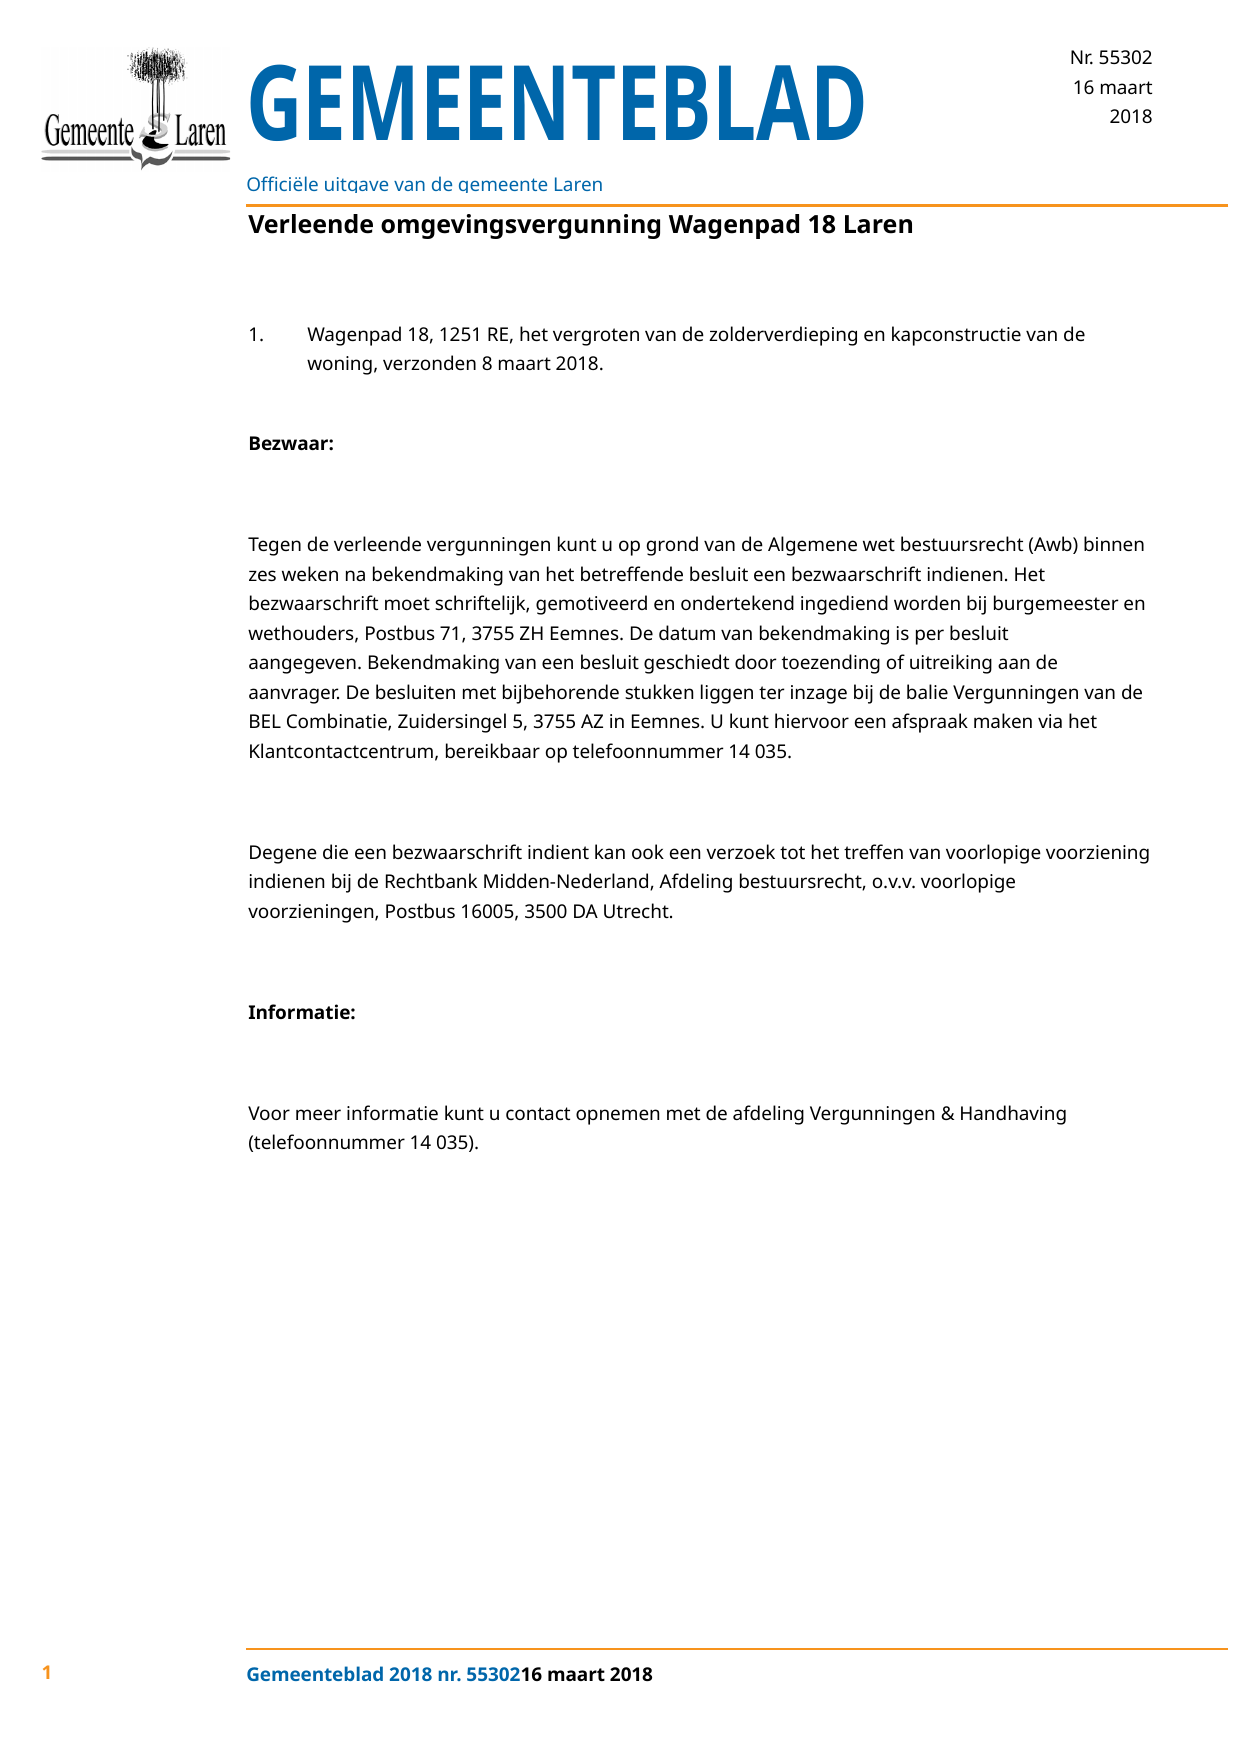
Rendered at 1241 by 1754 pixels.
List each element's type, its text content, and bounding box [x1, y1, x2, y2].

text Tegen de verleende vergunningen kunt u op grond van de Algemene wet bestuursrecht (Awb) binnen zes weken na bekendmaking van het betreffende besluit een bezwaarschrift indienen. Het bezwaarschrift moet schriftelijk, gemotiveerd en ondertekend ingediend worden bij burgemeester en wethouders, Postbus 71, 3755 ZH Eemnes. De datum van bekendmaking is per besluit aangegeven. Bekendmaking van een besluit geschiedt door toezending of uitreiking aan de aanvrager. De besluiten met bijbehorende stukken liggen ter inzage bij de balie Vergunningen van de BEL Combinatie, Zuidersingel 5, 3755 AZ in Eemnes. U kunt hiervoor een afspraak maken via het Klantcontactcentrum, bereikbaar op telefoonnummer 14 035. [248, 531, 1152, 764]
picture [41, 47, 231, 172]
text Bezwaar: [248, 430, 1152, 456]
text Degene die een bezwaarschrift indient kan ook een verzoek tot het treffen van voorlopige voorziening indienen bij de Rechtbank Midden-Nederland, Afdeling bestuursrecht, o.v.v. voorlopige voorzieningen, Postbus 16005, 3500 DA Utrecht. [248, 839, 1152, 924]
text Voor meer informatie kunt u contact opnemen met de afdeling Vergunningen & Handhaving (telefoonnummer 14 035). [248, 1100, 1152, 1155]
text Informatie: [248, 999, 1152, 1025]
text Verleende omgevingsvergunning Wagenpad 18 Laren [248, 207, 1152, 241]
list Wagenpad 18, 1251 RE, het vergroten van de zolderverdieping en kapconstructie van de woning, verzonden 8 maart 2018. [248, 321, 1152, 376]
